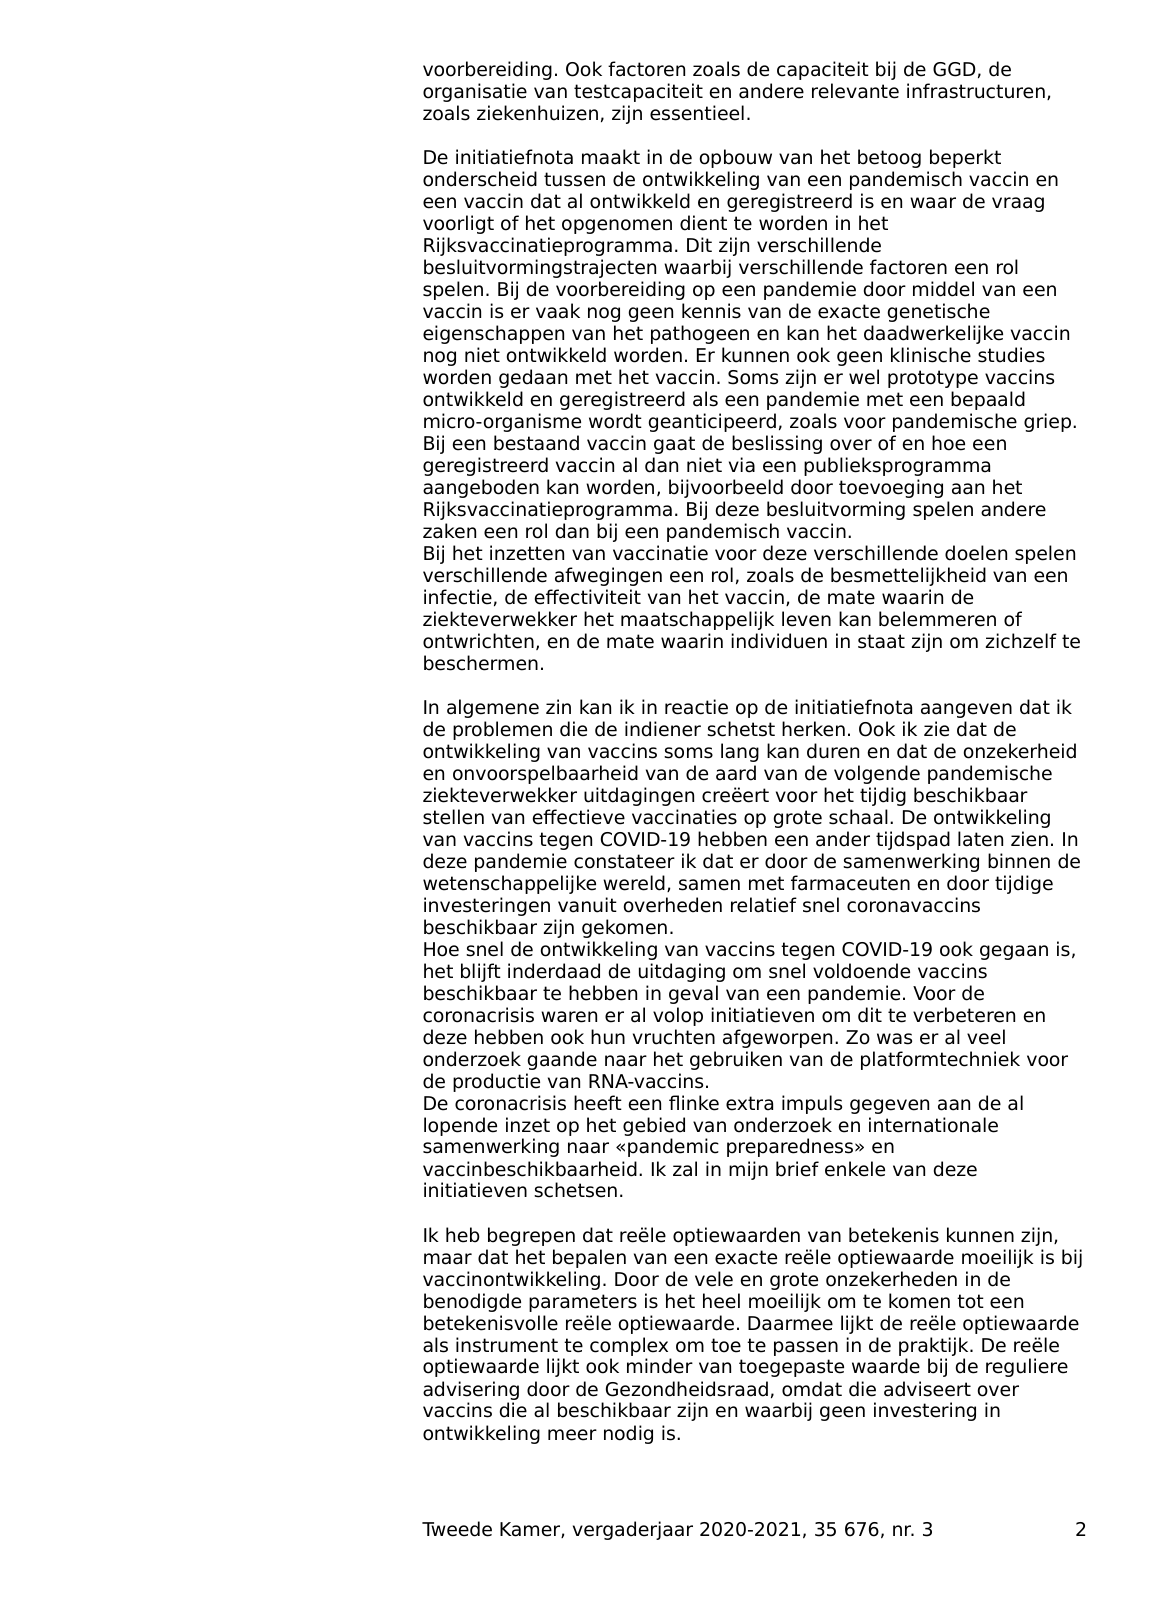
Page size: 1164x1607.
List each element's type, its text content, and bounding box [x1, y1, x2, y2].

text De initiatiefnota maakt in de opbouw van het betoog beperkt onderscheid tussen de ontwikkeling van een pandemisch vaccin en een vaccin dat al ontwikkeld en geregistreerd is en waar de vraag voorligt of het opgenomen dient te worden in het Rijksvaccinatieprogramma. Dit zijn verschillende besluitvormingstrajecten waarbij verschillende factoren een rol spelen. Bij de voorbereiding op een pandemie door middel van een vaccin is er vaak nog geen kennis van de exacte genetische eigenschappen van het pathogeen en kan het daadwerkelijke vaccin nog niet ontwikkeld worden. Er kunnen ook geen klinische studies worden gedaan met het vaccin. Soms zijn er wel prototype vaccins ontwikkeld en geregistreerd als een pandemie met een bepaald micro-organisme wordt geanticipeerd, zoals voor pandemische griep. [422, 147, 1087, 433]
text Bij het inzetten van vaccinatie voor deze verschillende doelen spelen verschillende afwegingen een rol, zoals de besmettelijkheid van een infectie, de effectiviteit van het vaccin, de mate waarin de ziekteverwekker het maatschappelijk leven kan belemmeren of ontwrichten, en de mate waarin individuen in staat zijn om zichzelf te beschermen. [422, 543, 1087, 675]
text In algemene zin kan ik in reactie op de initiatiefnota aangeven dat ik de problemen die de indiener schetst herken. Ook ik zie dat de ontwikkeling van vaccins soms lang kan duren en dat de onzekerheid en onvoorspelbaarheid van de aard van de volgende pandemische ziekteverwekker uitdagingen creëert voor het tijdig beschikbaar stellen van effectieve vaccinaties op grote schaal. De ontwikkeling van vaccins tegen COVID-19 hebben een ander tijdspad laten zien. In deze pandemie constateer ik dat er door de samenwerking binnen de wetenschappelijke wereld, samen met farmaceuten en door tijdige investeringen vanuit overheden relatief snel coronavaccins beschikbaar zijn gekomen. [422, 697, 1087, 939]
text Hoe snel de ontwikkeling van vaccins tegen COVID-19 ook gegaan is, het blijft inderdaad de uitdaging om snel voldoende vaccins beschikbaar te hebben in geval van een pandemie. Voor de coronacrisis waren er al volop initiatieven om dit te verbeteren en deze hebben ook hun vruchten afgeworpen. Zo was er al veel onderzoek gaande naar het gebruiken van de platformtechniek voor de productie van RNA-vaccins. [422, 939, 1087, 1092]
text Ik heb begrepen dat reële optiewaarden van betekenis kunnen zijn, maar dat het bepalen van een exacte reële optiewaarde moeilijk is bij vaccinontwikkeling. Door de vele en grote onzekerheden in de benodigde parameters is het heel moeilijk om te komen tot een betekenisvolle reële optiewaarde. Daarmee lijkt de reële optiewaarde als instrument te complex om toe te passen in de praktijk. De reële optiewaarde lijkt ook minder van toegepaste waarde bij de reguliere advisering door de Gezondheidsraad, omdat die adviseert over vaccins die al beschikbaar zijn en waarbij geen investering in ontwikkeling meer nodig is. [422, 1224, 1087, 1444]
text De coronacrisis heeft een flinke extra impuls gegeven aan de al lopende inzet op het gebied van onderzoek en internationale samenwerking naar «pandemic preparedness» en vaccinbeschikbaarheid. Ik zal in mijn brief enkele van deze initiatieven schetsen. [422, 1092, 1087, 1202]
text voorbereiding. Ook factoren zoals de capaciteit bij de GGD, de organisatie van testcapaciteit en andere relevante infrastructuren, zoals ziekenhuizen, zijn essentieel. [422, 59, 1087, 125]
text Bij een bestaand vaccin gaat de beslissing over of en hoe een geregistreerd vaccin al dan niet via een publieksprogramma aangeboden kan worden, bijvoorbeeld door toevoeging aan het Rijksvaccinatieprogramma. Bij deze besluitvorming spelen andere zaken een rol dan bij een pandemisch vaccin. [422, 433, 1087, 543]
